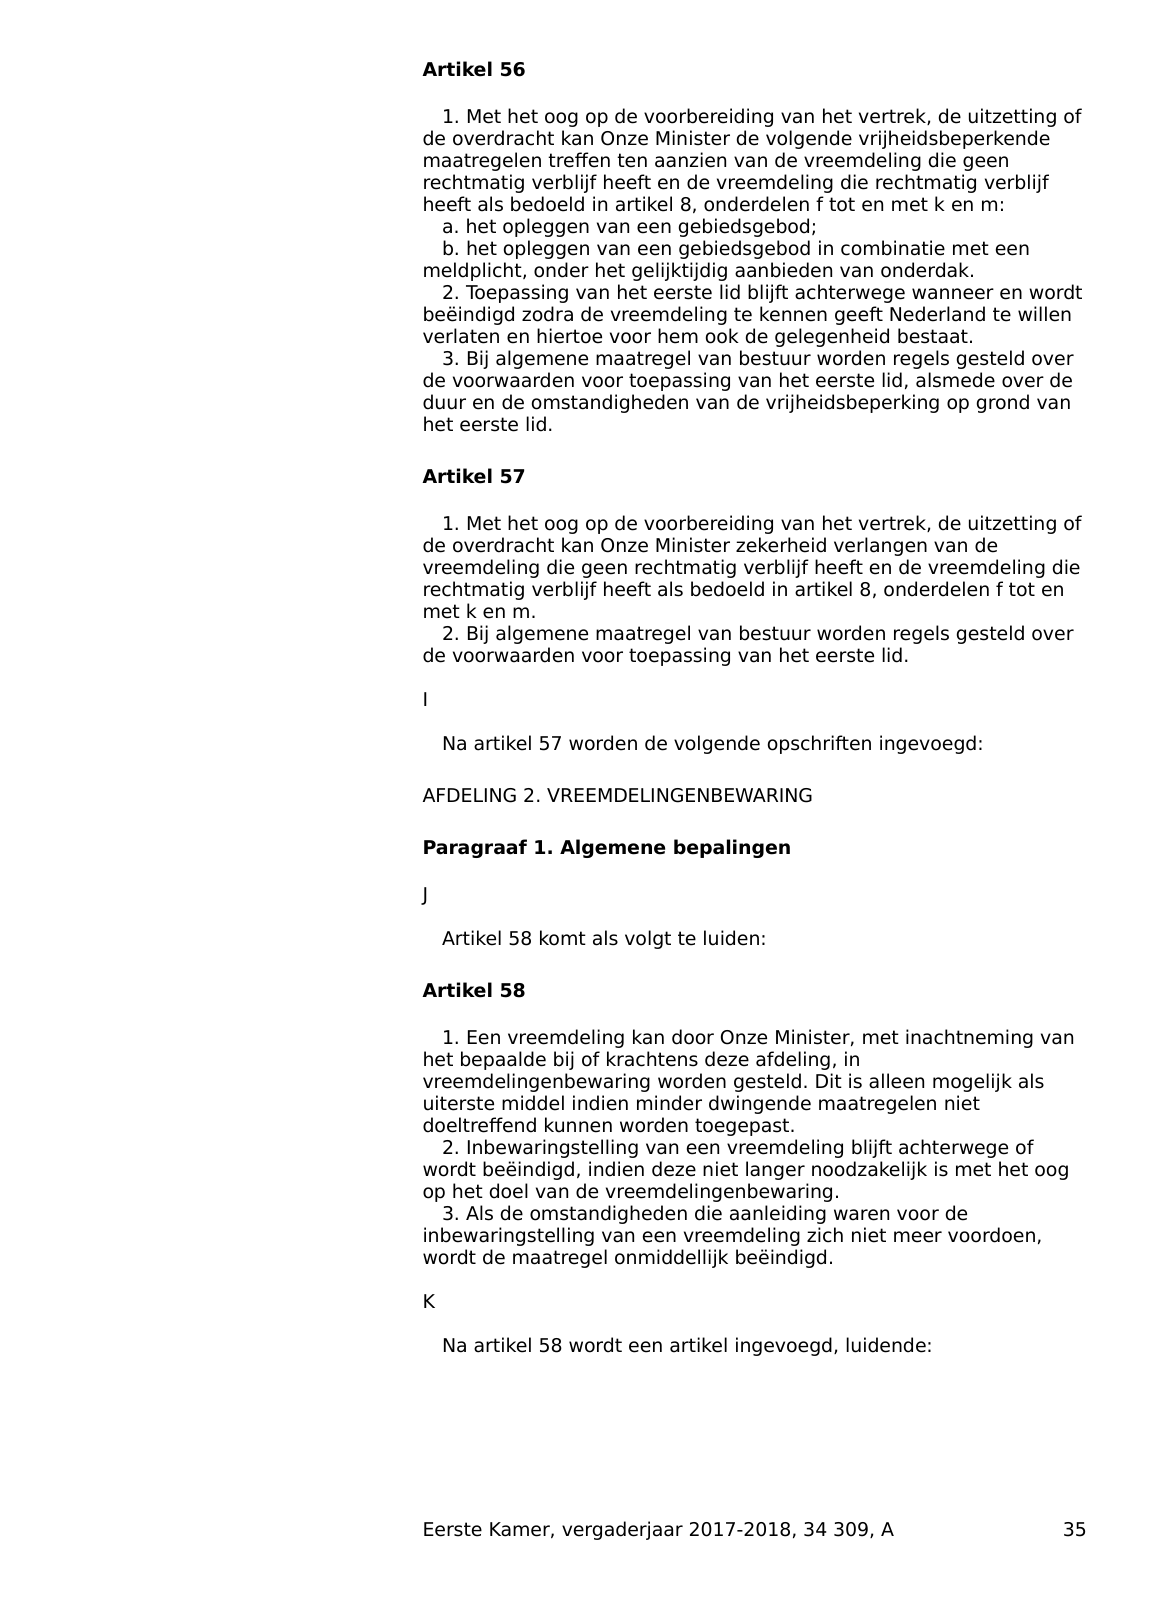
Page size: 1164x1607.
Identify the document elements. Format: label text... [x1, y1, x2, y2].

text 1. Met het oog op de voorbereiding van het vertrek, de uitzetting of de overdracht kan Onze Minister de volgende vrijheidsbeperkende maatregelen treffen ten aanzien van de vreemdeling die geen rechtmatig verblijf heeft en de vreemdeling die rechtmatig verblijf heeft als bedoeld in artikel 8, onderdelen f tot en met k en m: [422, 106, 1087, 216]
subtitle Artikel 57 [422, 466, 1087, 488]
text a. het opleggen van een gebiedsgebod; [422, 216, 1087, 238]
text Na artikel 58 wordt een artikel ingevoegd, luidende: [422, 1335, 1087, 1357]
text J [422, 884, 1087, 906]
subtitle Artikel 56 [422, 59, 1087, 81]
text 2. Bij algemene maatregel van bestuur worden regels gesteld over de voorwaarden voor toepassing van het eerste lid. [422, 623, 1087, 667]
text b. het opleggen van een gebiedsgebod in combinatie met een meldplicht, onder het gelijktijdig aanbieden van onderdak. [422, 238, 1087, 282]
text K [422, 1291, 1087, 1313]
text I [422, 689, 1087, 711]
text 3. Als de omstandigheden die aanleiding waren voor de inbewaringstelling van een vreemdeling zich niet meer voordoen, wordt de maatregel onmiddellijk beëindigd. [422, 1203, 1087, 1269]
text Artikel 58 komt als volgt te luiden: [422, 928, 1087, 950]
text 2. Inbewaringstelling van een vreemdeling blijft achterwege of wordt beëindigd, indien deze niet langer noodzakelijk is met het oog op het doel van de vreemdelingenbewaring. [422, 1137, 1087, 1203]
subtitle Paragraaf 1. Algemene bepalingen [422, 837, 1087, 859]
subtitle Artikel 58 [422, 980, 1087, 1002]
text Na artikel 57 worden de volgende opschriften ingevoegd: [422, 733, 1087, 755]
text 2. Toepassing van het eerste lid blijft achterwege wanneer en wordt beëindigd zodra de vreemdeling te kennen geeft Nederland te willen verlaten en hiertoe voor hem ook de gelegenheid bestaat. [422, 282, 1087, 348]
text 3. Bij algemene maatregel van bestuur worden regels gesteld over de voorwaarden voor toepassing van het eerste lid, alsmede over de duur en de omstandigheden van de vrijheidsbeperking op grond van het eerste lid. [422, 348, 1087, 436]
text 1. Met het oog op de voorbereiding van het vertrek, de uitzetting of de overdracht kan Onze Minister zekerheid verlangen van de vreemdeling die geen rechtmatig verblijf heeft en de vreemdeling die rechtmatig verblijf heeft als bedoeld in artikel 8, onderdelen f tot en met k en m. [422, 513, 1087, 623]
text 1. Een vreemdeling kan door Onze Minister, met inachtneming van het bepaalde bij of krachtens deze afdeling, in vreemdelingenbewaring worden gesteld. Dit is alleen mogelijk als uiterste middel indien minder dwingende maatregelen niet doeltreffend kunnen worden toegepast. [422, 1027, 1087, 1137]
subtitle AFDELING 2. VREEMDELINGENBEWARING [422, 785, 1087, 807]
